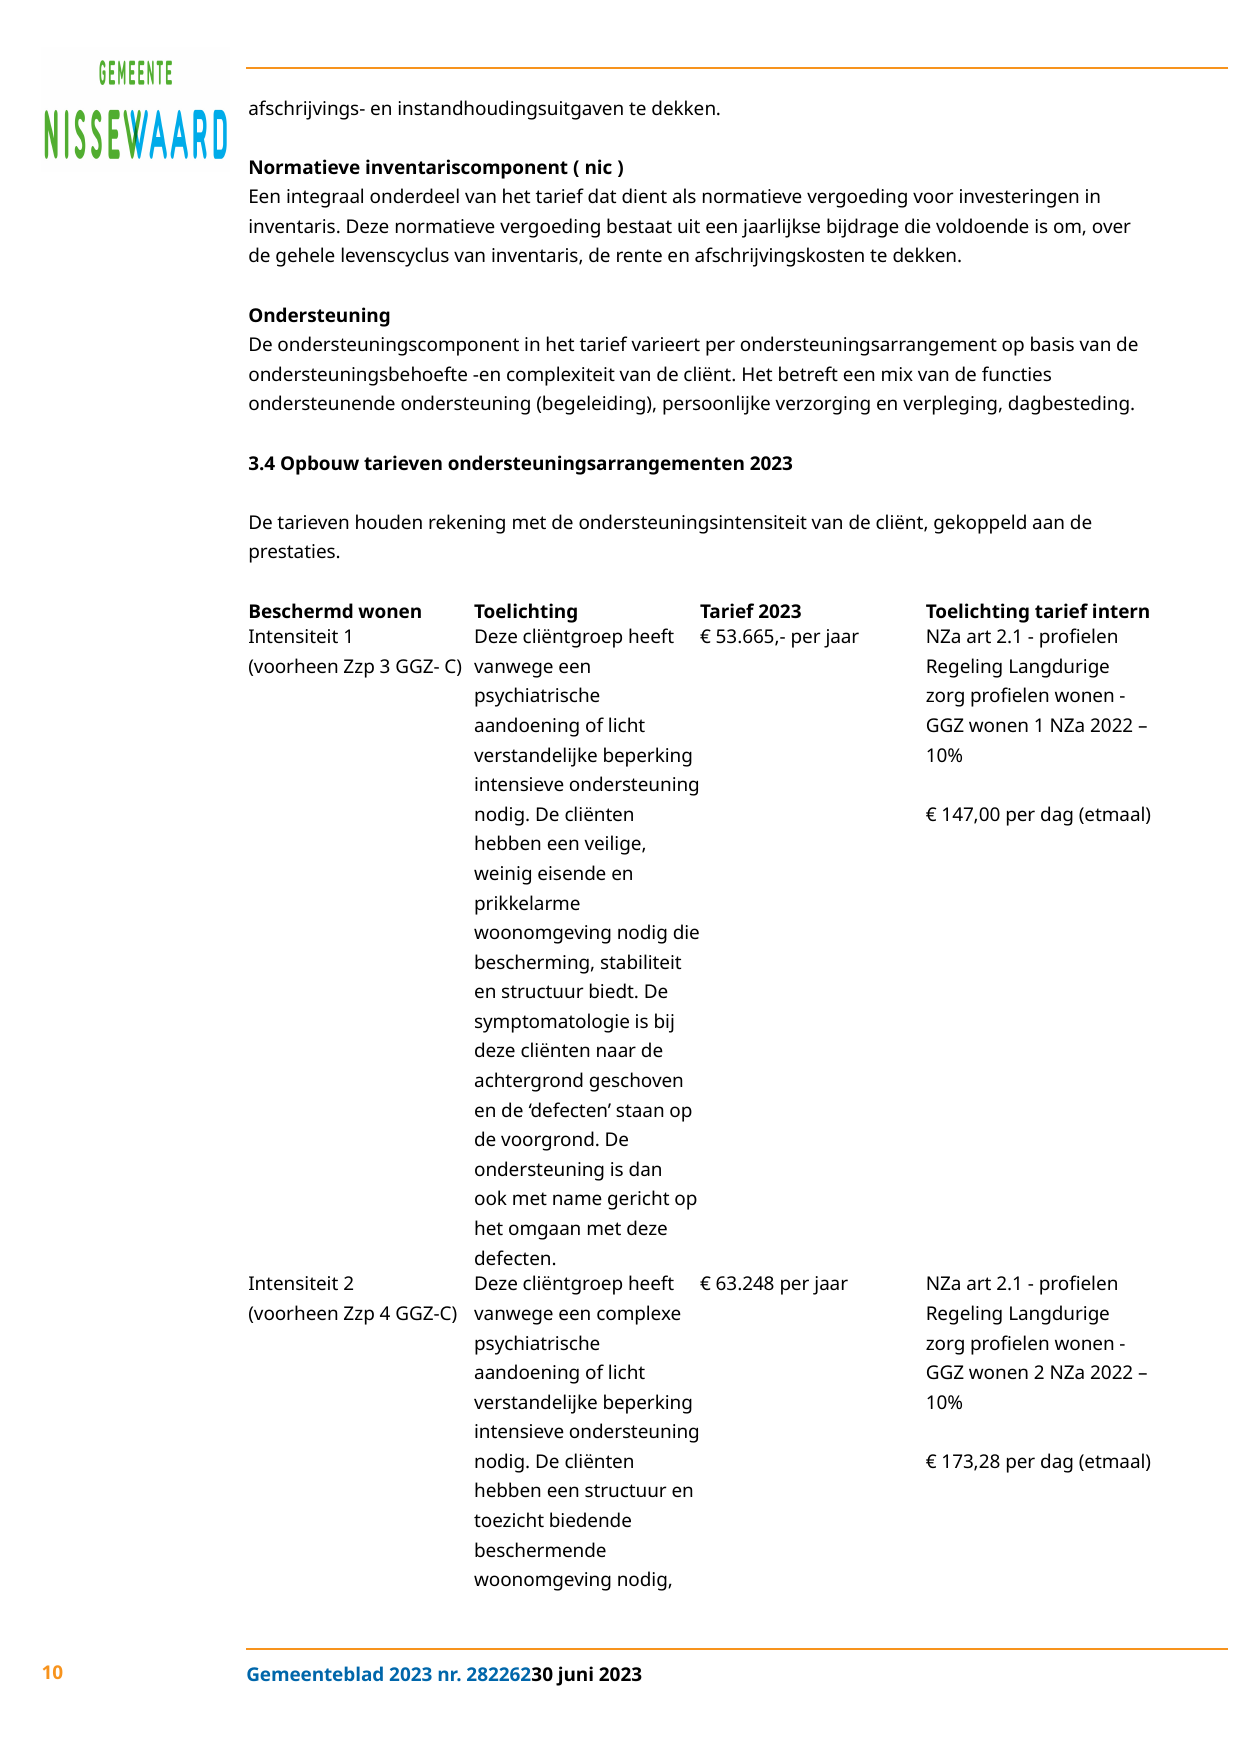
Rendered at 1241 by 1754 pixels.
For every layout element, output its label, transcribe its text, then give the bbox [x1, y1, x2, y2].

text De ondersteuningscomponent in het tarief varieert per ondersteuningsarrangement op basis van de ondersteuningsbehoefte -en complexiteit van de cliënt. Het betreft een mix van de functies ondersteunende ondersteuning (begeleiding), persoonlijke verzorging en verpleging, dagbesteding. [248, 331, 1152, 416]
table_header Toelichting tarief intern [926, 598, 1152, 623]
table_cell Intensiteit 2 (voorheen Zzp 4 GGZ-C) [248, 1271, 474, 1592]
table_header Tarief 2023 [700, 598, 926, 623]
text De tarieven houden rekening met de ondersteuningsintensiteit van de cliënt, gekoppeld aan de prestaties. [248, 509, 1152, 564]
table_cell NZa art 2.1 - profielen Regeling Langdurige zorg profielen wonen - GGZ wonen 1 NZa 2022 – 10% € 147,00 per dag (etmaal) [926, 624, 1152, 1271]
text Normatieve inventariscomponent ( nic ) [248, 154, 1152, 180]
table_cell NZa art 2.1 - profielen Regeling Langdurige zorg profielen wonen - GGZ wonen 2 NZa 2022 – 10% € 173,28 per dag (etmaal) [926, 1271, 1152, 1592]
table_header Toelichting [474, 598, 700, 623]
text 3.4 Opbouw tarieven ondersteuningsarrangementen 2023 [248, 450, 1152, 476]
text Ondersteuning [248, 302, 1152, 328]
table_header Beschermd wonen [248, 598, 474, 623]
text afschrijvings- en instandhoudingsuitgaven te dekken. [248, 95, 1152, 121]
table_cell Intensiteit 1 (voorheen Zzp 3 GGZ- C) [248, 624, 474, 1271]
picture [41, 47, 231, 172]
table_cell Deze cliëntgroep heeft vanwege een psychiatrische aandoening of licht verstandelijke beperking intensieve ondersteuning nodig. De cliënten hebben een veilige, weinig eisende en prikkelarme woonomgeving nodig die bescherming, stabiliteit en structuur biedt. De symptomatologie is bij deze cliënten naar de achtergrond geschoven en de ‘defecten’ staan op de voorgrond. De ondersteuning is dan ook met name gericht op het omgaan met deze defecten. [474, 624, 700, 1271]
table_cell Deze cliëntgroep heeft vanwege een complexe psychiatrische aandoening of licht verstandelijke beperking intensieve ondersteuning nodig. De cliënten hebben een structuur en toezicht biedende beschermende woonomgeving nodig, [474, 1271, 700, 1592]
table_cell € 53.665,- per jaar [700, 624, 926, 1271]
table_cell € 63.248 per jaar [700, 1271, 926, 1592]
text Een integraal onderdeel van het tarief dat dient als normatieve vergoeding voor investeringen in inventaris. Deze normatieve vergoeding bestaat uit een jaarlijkse bijdrage die voldoende is om, over de gehele levenscyclus van inventaris, de rente en afschrijvingskosten te dekken. [248, 183, 1152, 268]
